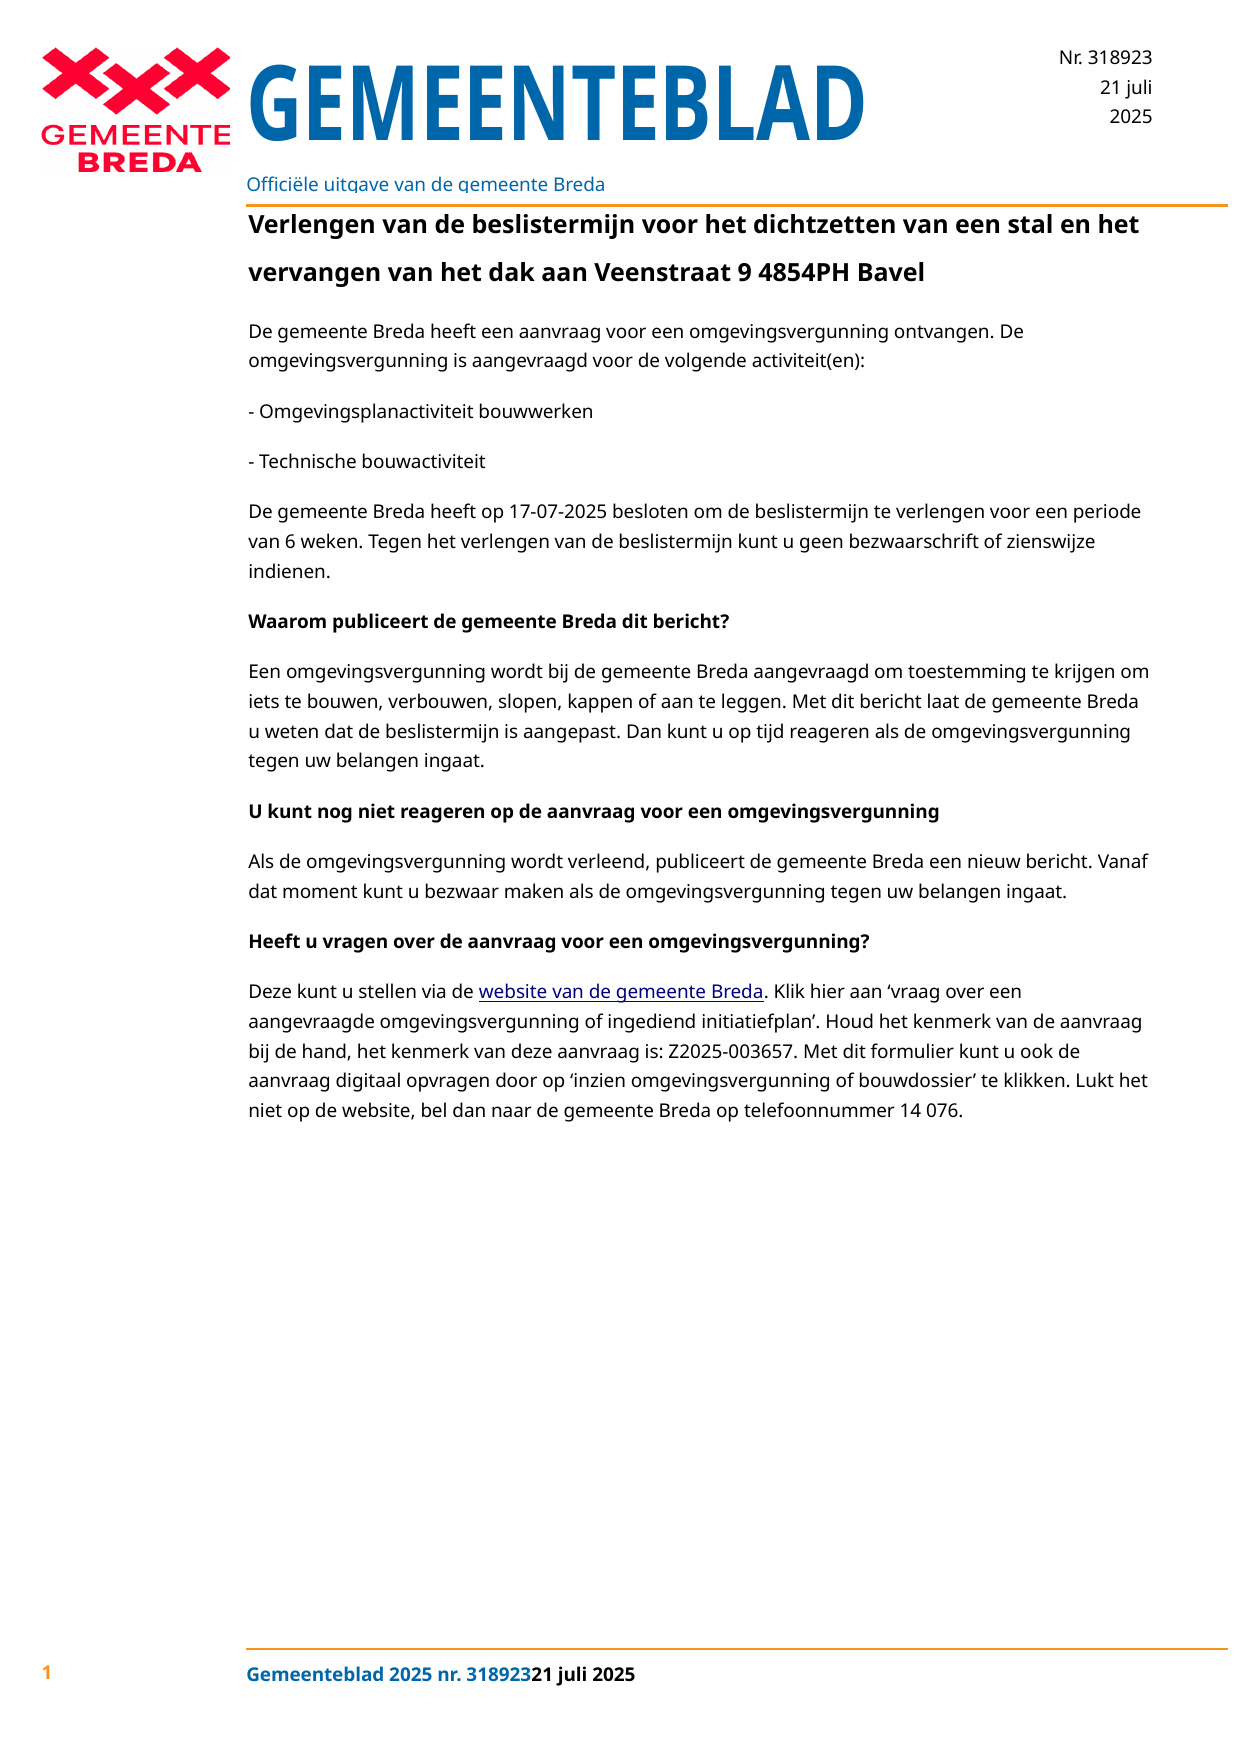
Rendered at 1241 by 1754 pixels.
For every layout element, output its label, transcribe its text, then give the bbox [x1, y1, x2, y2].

text - Technische bouwactiviteit [248, 448, 1152, 474]
text De gemeente Breda heeft een aanvraag voor een omgevingsvergunning ontvangen. De omgevingsvergunning is aangevraagd voor de volgende activiteit(en): [248, 318, 1152, 373]
text Deze kunt u stellen via de website van de gemeente Breda. Klik hier aan ‘vraag over een aangevraagde omgevingsvergunning of ingediend initiatiefplan’. Houd het kenmerk van de aanvraag bij de hand, het kenmerk van deze aanvraag is: Z2025-003657. Met dit formulier kunt u ook de aanvraag digitaal opvragen door op ‘inzien omgevingsvergunning of bouwdossier’ te klikken. Lukt het niet op de website, bel dan naar de gemeente Breda op telefoonnummer 14 076. [248, 979, 1152, 1123]
text De gemeente Breda heeft op 17-07-2025 besloten om de beslistermijn te verlengen voor een periode van 6 weken. Tegen het verlengen van de beslistermijn kunt u geen bezwaarschrift of zienswijze indienen. [248, 499, 1152, 584]
text Als de omgevingsvergunning wordt verleend, publiceert de gemeente Breda een nieuw bericht. Vanaf dat moment kunt u bezwaar maken als de omgevingsvergunning tegen uw belangen ingaat. [248, 848, 1152, 904]
picture [41, 47, 231, 172]
text U kunt nog niet reageren op de aanvraag voor een omgevingsvergunning [248, 798, 1152, 824]
text Heeft u vragen over de aanvraag voor een omgevingsvergunning? [248, 928, 1152, 954]
text Een omgevingsvergunning wordt bij de gemeente Breda aangevraagd om toestemming te krijgen om iets te bouwen, verbouwen, slopen, kappen of aan te leggen. Met dit bericht laat de gemeente Breda u weten dat de beslistermijn is aangepast. Dan kunt u op tijd reageren als de omgevingsvergunning tegen uw belangen ingaat. [248, 659, 1152, 773]
text - Omgevingsplanactiviteit bouwwerken [248, 398, 1152, 424]
text Waarom publiceert de gemeente Breda dit bericht? [248, 608, 1152, 634]
text Verlengen van de beslistermijn voor het dichtzetten van een stal en het vervangen van het dak aan Veenstraat 9 4854PH Bavel [248, 207, 1152, 288]
